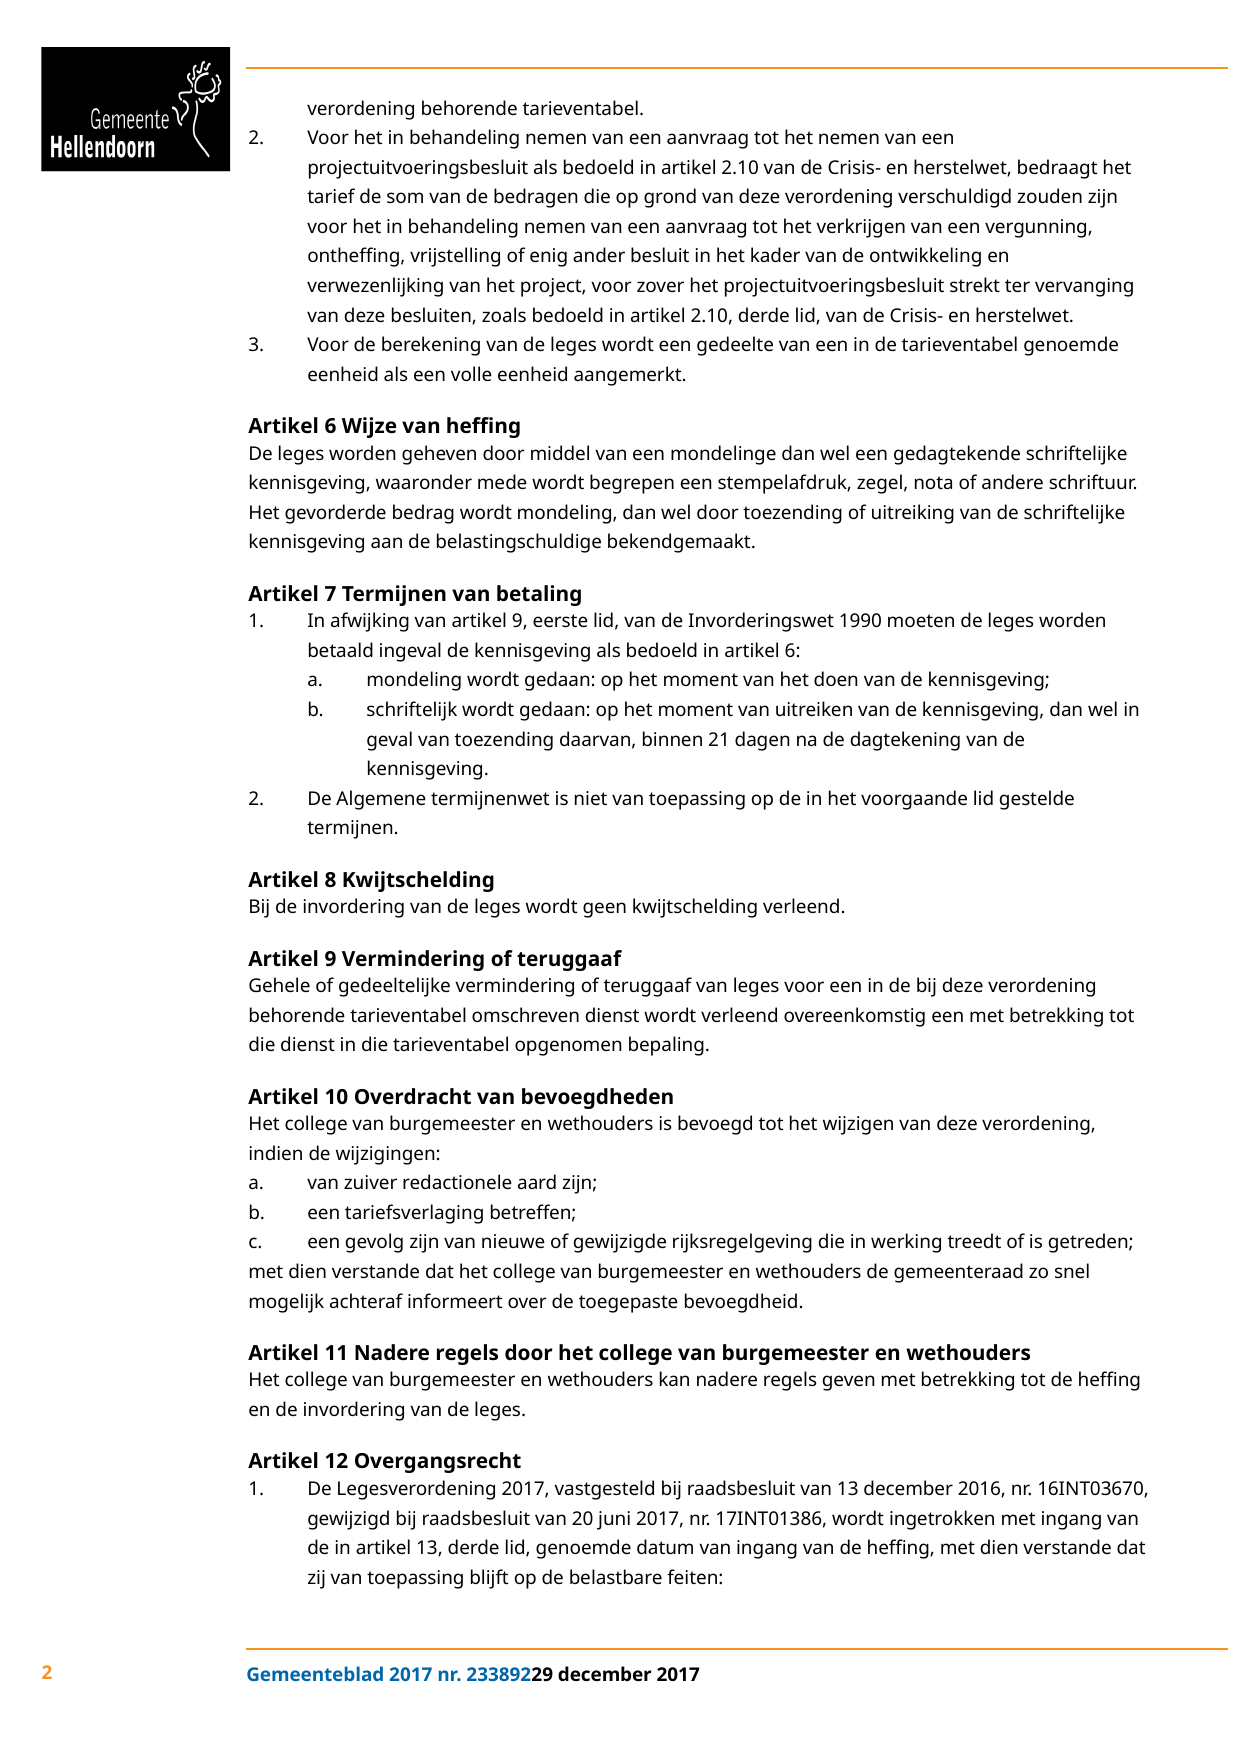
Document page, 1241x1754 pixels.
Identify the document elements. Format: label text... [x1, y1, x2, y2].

text met dien verstande dat het college van burgemeester en wethouders de gemeenteraad zo snel mogelijk achteraf informeert over de toegepaste bevoegdheid. [248, 1258, 1152, 1313]
list In afwijking van artikel 9, eerste lid, van de Invorderingswet 1990 moeten de leges worden betaald ingeval de kennisgeving als bedoeld in artikel 6: [248, 607, 1152, 663]
list De Algemene termijnenwet is niet van toepassing op de in het voorgaande lid gestelde termijnen. [248, 785, 1152, 840]
text Artikel 9 Vermindering of teruggaaf [248, 944, 1152, 972]
text Bij de invordering van de leges wordt geen kwijtschelding verleend. [248, 893, 1152, 919]
text Artikel 11 Nadere regels door het college van burgemeester en wethouders [248, 1338, 1152, 1367]
text Gehele of gedeeltelijke vermindering of teruggaaf van leges voor een in de bij deze verordening behorende tarieventabel omschreven dienst wordt verleend overeenkomstig een met betrekking tot die dienst in die tarieventabel opgenomen bepaling. [248, 972, 1152, 1057]
text De leges worden geheven door middel van een mondelinge dan wel een gedagtekende schriftelijke kennisgeving, waaronder mede wordt begrepen een stempelafdruk, zegel, nota of andere schriftuur. Het gevorderde bedrag wordt mondeling, dan wel door toezending of uitreiking van de schriftelijke kennisgeving aan de belastingschuldige bekendgemaakt. [248, 440, 1152, 554]
text Het college van burgemeester en wethouders is bevoegd tot het wijzigen van deze verordening, indien de wijzigingen: [248, 1110, 1152, 1166]
list mondeling wordt gedaan: op het moment van het doen van de kennisgeving; [307, 667, 1152, 692]
list schriftelijk wordt gedaan: op het moment van uitreiken van de kennisgeving, dan wel in geval van toezending daarvan, binnen 21 dagen na de dagtekening van de kennisgeving. [307, 696, 1152, 781]
list een gevolg zijn van nieuwe of gewijzigde rijksregelgeving die in werking treedt of is getreden; [248, 1229, 1152, 1254]
text Artikel 8 Kwijtschelding [248, 865, 1152, 893]
list Voor de berekening van de leges wordt een gedeelte van een in de tarieventabel genoemde eenheid als een volle eenheid aangemerkt. [248, 331, 1152, 387]
list verordening behorende tarieventabel. [248, 95, 1152, 121]
list van zuiver redactionele aard zijn; [248, 1169, 1152, 1195]
list een tariefsverlaging betreffen; [248, 1199, 1152, 1225]
text Artikel 7 Termijnen van betaling [248, 579, 1152, 607]
picture [41, 47, 231, 172]
text Artikel 12 Overgangsrecht [248, 1447, 1152, 1475]
text Artikel 10 Overdracht van bevoegdheden [248, 1082, 1152, 1110]
list Voor het in behandeling nemen van een aanvraag tot het nemen van een projectuitvoeringsbesluit als bedoeld in artikel 2.10 van de Crisis- en herstelwet, bedraagt het tarief de som van de bedragen die op grond van deze verordening verschuldigd zouden zijn voor het in behandeling nemen van een aanvraag tot het verkrijgen van een vergunning, ontheffing, vrijstelling of enig ander besluit in het kader van de ontwikkeling en verwezenlijking van het project, voor zover het projectuitvoeringsbesluit strekt ter vervanging van deze besluiten, zoals bedoeld in artikel 2.10, derde lid, van de Crisis- en herstelwet. [248, 124, 1152, 328]
list De Legesverordening 2017, vastgesteld bij raadsbesluit van 13 december 2016, nr. 16INT03670, gewijzigd bij raadsbesluit van 20 juni 2017, nr. 17INT01386, wordt ingetrokken met ingang van de in artikel 13, derde lid, genoemde datum van ingang van de heffing, met dien verstande dat zij van toepassing blijft op de belastbare feiten: [248, 1475, 1152, 1589]
text Het college van burgemeester en wethouders kan nadere regels geven met betrekking tot de heffing en de invordering van de leges. [248, 1367, 1152, 1422]
text Artikel 6 Wijze van heffing [248, 411, 1152, 440]
